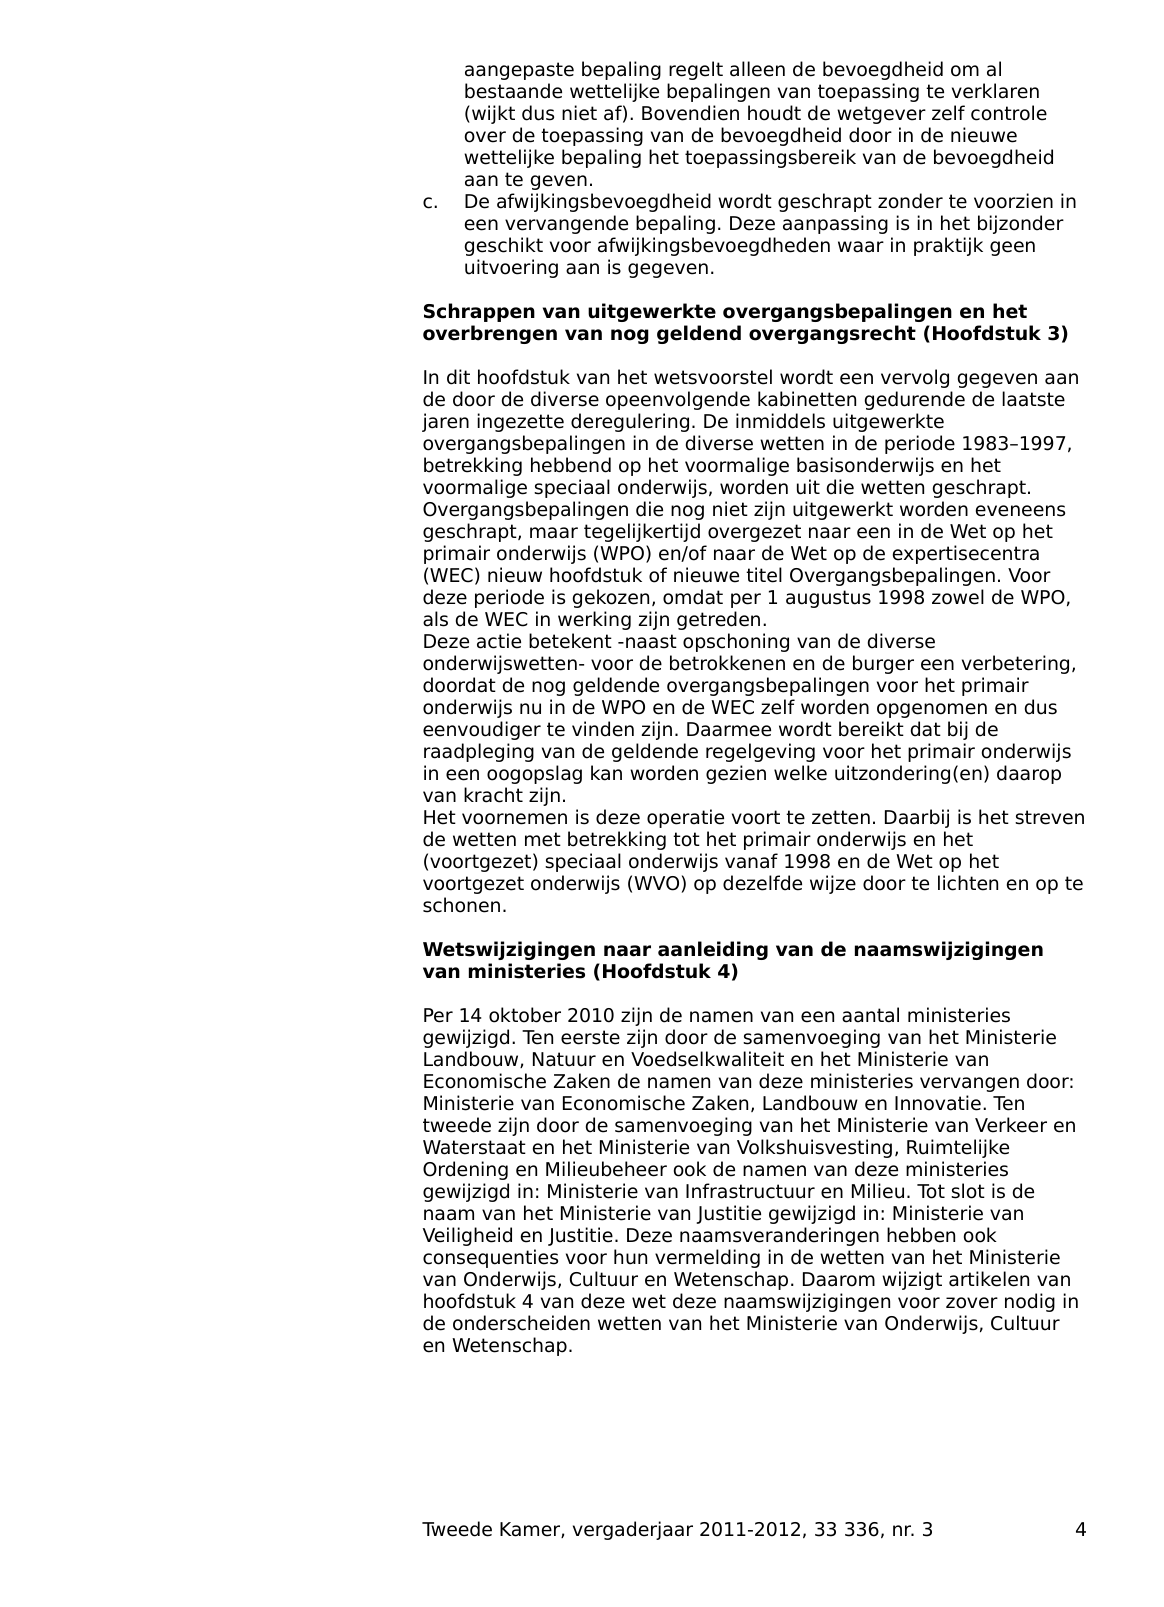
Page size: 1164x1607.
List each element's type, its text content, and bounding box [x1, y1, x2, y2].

text Deze actie betekent -naast opschoning van de diverse onderwijswetten- voor de betrokkenen en de burger een verbetering, doordat de nog geldende overgangsbepalingen voor het primair onderwijs nu in de WPO en de WEC zelf worden opgenomen en dus eenvoudiger te vinden zijn. Daarmee wordt bereikt dat bij de raadpleging van de geldende regelgeving voor het primair onderwijs in een oogopslag kan worden gezien welke uitzondering(en) daarop van kracht zijn. [422, 631, 1087, 807]
text In dit hoofdstuk van het wetsvoorstel wordt een vervolg gegeven aan de door de diverse opeenvolgende kabinetten gedurende de laatste jaren ingezette deregulering. De inmiddels uitgewerkte overgangsbepalingen in de diverse wetten in de periode 1983–1997, betrekking hebbend op het voormalige basisonderwijs en het voormalige speciaal onderwijs, worden uit die wetten geschrapt. Overgangsbepalingen die nog niet zijn uitgewerkt worden eveneens geschrapt, maar tegelijkertijd overgezet naar een in de Wet op het primair onderwijs (WPO) en/of naar de Wet op de expertisecentra (WEC) nieuw hoofdstuk of nieuwe titel Overgangsbepalingen. Voor deze periode is gekozen, omdat per 1 augustus 1998 zowel de WPO, als de WEC in werking zijn getreden. [422, 367, 1087, 631]
text c. De afwijkingsbevoegdheid wordt geschrapt zonder te voorzien in een vervangende bepaling. Deze aanpassing is in het bijzonder geschikt voor afwijkingsbevoegdheden waar in praktijk geen uitvoering aan is gegeven. [422, 191, 1087, 279]
text Het voornemen is deze operatie voort te zetten. Daarbij is het streven de wetten met betrekking tot het primair onderwijs en het (voortgezet) speciaal onderwijs vanaf 1998 en de Wet op het voortgezet onderwijs (WVO) op dezelfde wijze door te lichten en op te schonen. [422, 807, 1087, 917]
subtitle Wetswijzigingen naar aanleiding van de naamswijzigingen van ministeries (Hoofdstuk 4) [422, 939, 1087, 983]
text aangepaste bepaling regelt alleen de bevoegdheid om al bestaande wettelijke bepalingen van toepassing te verklaren (wijkt dus niet af). Bovendien houdt de wetgever zelf controle over de toepassing van de bevoegdheid door in de nieuwe wettelijke bepaling het toepassingsbereik van de bevoegdheid aan te geven. [422, 59, 1087, 191]
subtitle Schrappen van uitgewerkte overgangsbepalingen en het overbrengen van nog geldend overgangsrecht (Hoofdstuk 3) [422, 301, 1087, 345]
text Per 14 oktober 2010 zijn de namen van een aantal ministeries gewijzigd. Ten eerste zijn door de samenvoeging van het Ministerie Landbouw, Natuur en Voedselkwaliteit en het Ministerie van Economische Zaken de namen van deze ministeries vervangen door: Ministerie van Economische Zaken, Landbouw en Innovatie. Ten tweede zijn door de samenvoeging van het Ministerie van Verkeer en Waterstaat en het Ministerie van Volkshuisvesting, Ruimtelijke Ordening en Milieubeheer ook de namen van deze ministeries gewijzigd in: Ministerie van Infrastructuur en Milieu. Tot slot is de naam van het Ministerie van Justitie gewijzigd in: Ministerie van Veiligheid en Justitie. Deze naamsveranderingen hebben ook consequenties voor hun vermelding in de wetten van het Ministerie van Onderwijs, Cultuur en Wetenschap. Daarom wijzigt artikelen van hoofdstuk 4 van deze wet deze naamswijzigingen voor zover nodig in de onderscheiden wetten van het Ministerie van Onderwijs, Cultuur en Wetenschap. [422, 1005, 1087, 1357]
